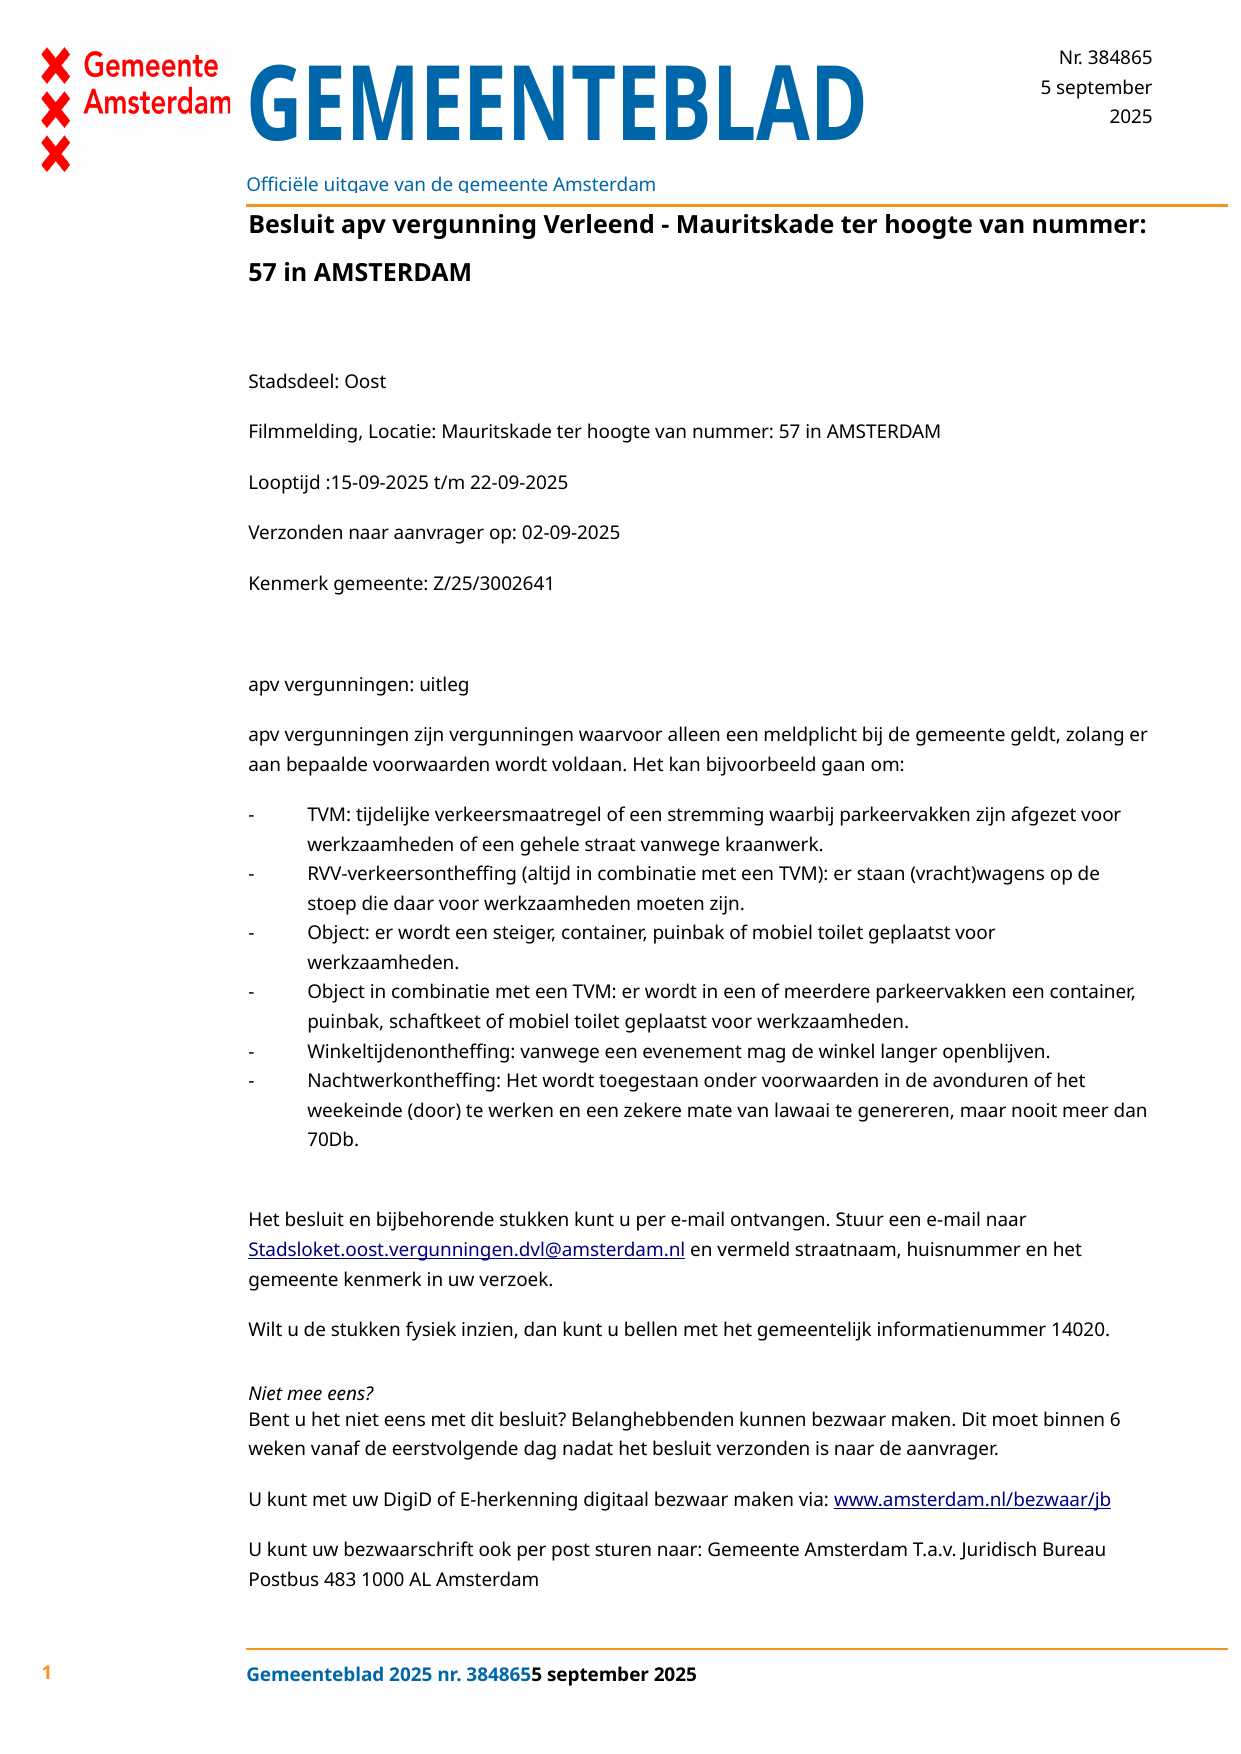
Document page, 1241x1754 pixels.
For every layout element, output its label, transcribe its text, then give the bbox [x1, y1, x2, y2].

text Wilt u de stukken fysiek inzien, dan kunt u bellen met het gemeentelijk informatienummer 14020. [248, 1316, 1152, 1342]
list Winkeltijdenontheffing: vanwege een evenement mag de winkel langer openblijven. [248, 1038, 1152, 1064]
text Filmmelding, Locatie: Mauritskade ter hoogte van nummer: 57 in AMSTERDAM [248, 419, 1152, 444]
text Het besluit en bijbehorende stukken kunt u per e-mail ontvangen. Stuur een e-mail naar Stadsloket.oost.vergunningen.dvl@amsterdam.nl en vermeld straatnaam, huisnummer en het gemeente kenmerk in uw verzoek. [248, 1207, 1152, 1292]
list TVM: tijdelijke verkeersmaatregel of een stremming waarbij parkeervakken zijn afgezet voor werkzaamheden of een gehele straat vanwege kraanwerk. [248, 801, 1152, 857]
text Niet mee eens? [248, 1380, 1152, 1406]
text U kunt met uw DigiD of E-herkenning digitaal bezwaar maken via: www.amsterdam.nl/bezwaar/jb [248, 1486, 1152, 1512]
picture [41, 47, 231, 172]
text apv vergunningen: uitleg [248, 671, 1152, 697]
text Verzonden naar aanvrager op: 02-09-2025 [248, 519, 1152, 545]
text apv vergunningen zijn vergunningen waarvoor alleen een meldplicht bij de gemeente geldt, zolang er aan bepaalde voorwaarden wordt voldaan. Het kan bijvoorbeeld gaan om: [248, 721, 1152, 777]
text U kunt uw bezwaarschrift ook per post sturen naar: Gemeente Amsterdam T.a.v. Juridisch Bureau Postbus 483 1000 AL Amsterdam [248, 1536, 1152, 1592]
text Bent u het niet eens met dit besluit? Belanghebbenden kunnen bezwaar maken. Dit moet binnen 6 weken vanaf de eerstvolgende dag nadat het besluit verzonden is naar de aanvrager. [248, 1406, 1152, 1461]
text Kenmerk gemeente: Z/25/3002641 [248, 570, 1152, 596]
list Object in combinatie met een TVM: er wordt in een of meerdere parkeervakken een container, puinbak, schaftkeet of mobiel toilet geplaatst voor werkzaamheden. [248, 979, 1152, 1034]
text Stadsdeel: Oost [248, 368, 1152, 394]
list Object: er wordt een steiger, container, puinbak of mobiel toilet geplaatst voor werkzaamheden. [248, 919, 1152, 975]
list Nachtwerkontheffing: Het wordt toegestaan onder voorwaarden in de avonduren of het weekeinde (door) te werken en een zekere mate van lawaai te genereren, maar nooit meer dan 70Db. [248, 1067, 1152, 1152]
list RVV-verkeersontheffing (altijd in combinatie met een TVM): er staan (vracht)wagens op de stoep die daar voor werkzaamheden moeten zijn. [248, 860, 1152, 916]
text Besluit apv vergunning Verleend - Mauritskade ter hoogte van nummer: 57 in AMSTERDAM [248, 207, 1152, 288]
text Looptijd :15-09-2025 t/m 22-09-2025 [248, 469, 1152, 495]
